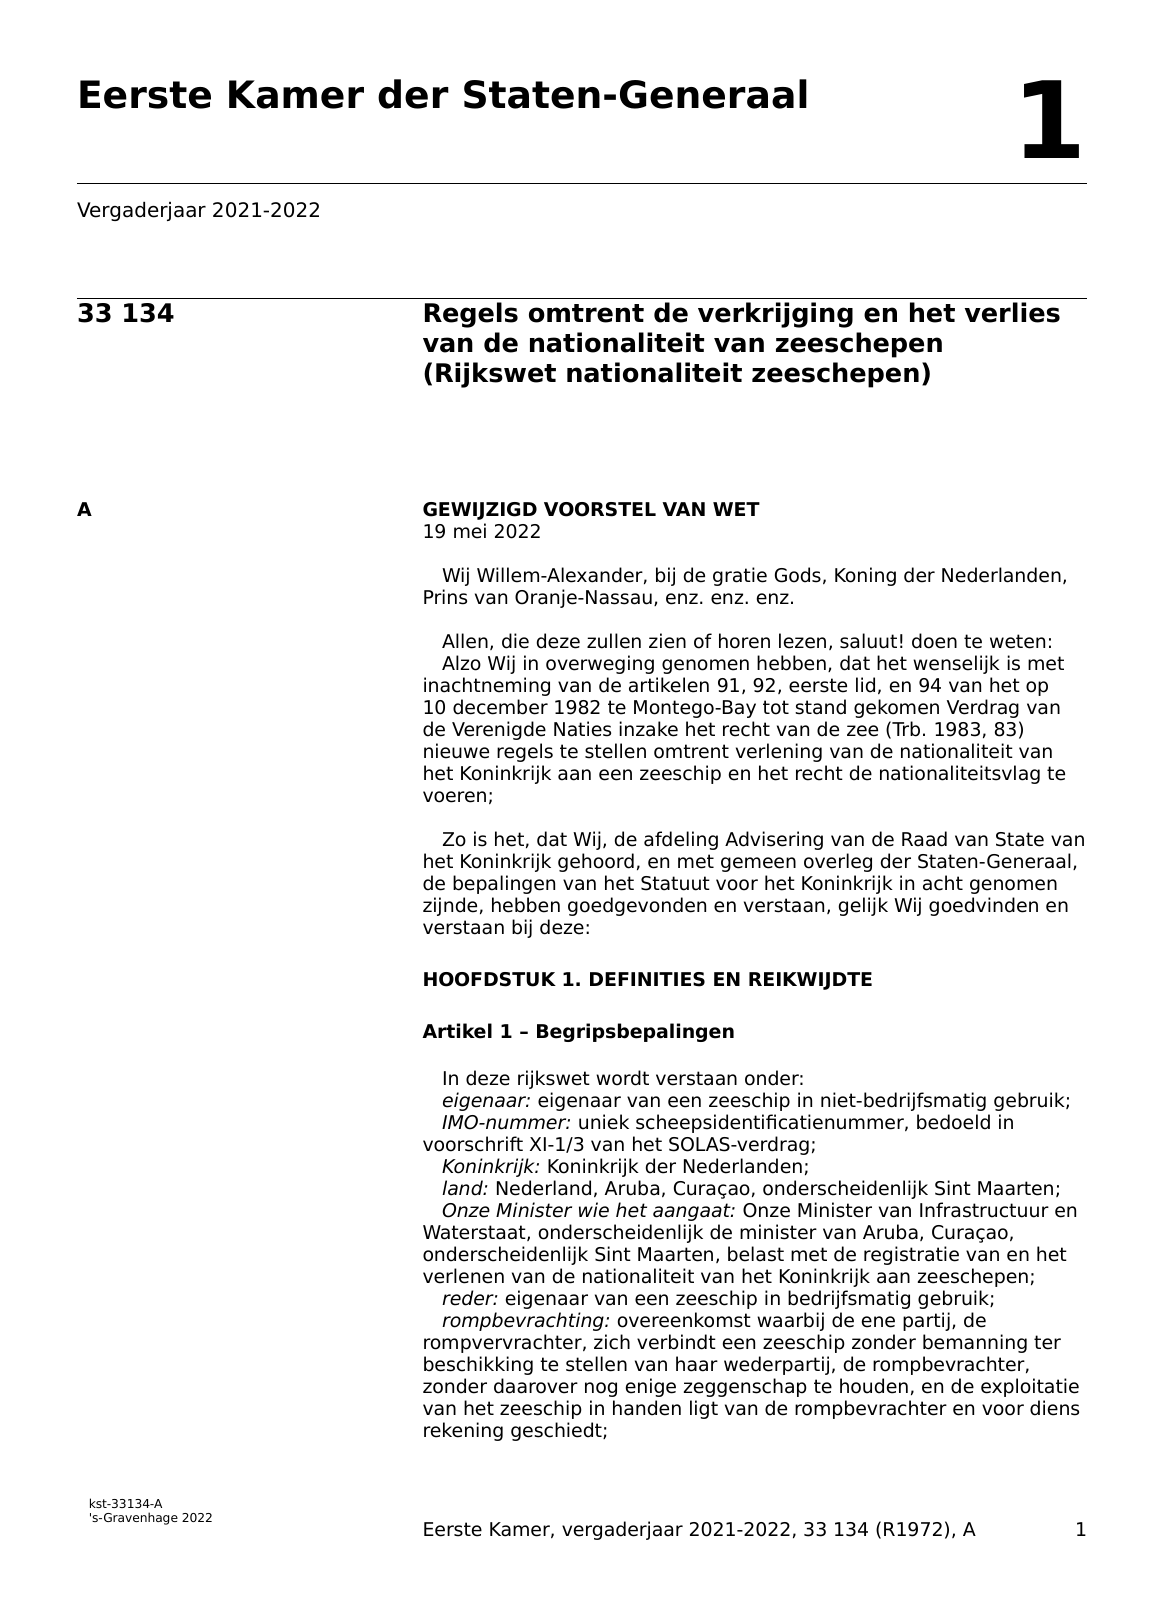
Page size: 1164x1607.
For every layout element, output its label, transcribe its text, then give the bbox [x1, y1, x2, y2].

text Koninkrijk: Koninkrijk der Nederlanden; [422, 1156, 1087, 1178]
text land: Nederland, Aruba, Curaçao, onderscheidenlijk Sint Maarten; [422, 1178, 1087, 1200]
text 's-Gravenhage 2022 [88, 1511, 323, 1525]
table_cell Vergaderjaar 2021-2022 [77, 184, 1087, 298]
text Alzo Wij in overweging genomen hebben, dat het wenselijk is met inachtneming van de artikelen 91, 92, eerste lid, en 94 van het op 10 december 1982 te Montego-Bay tot stand gekomen Verdrag van de Verenigde Naties inzake het recht van de zee (Trb. 1983, 83) nieuwe regels te stellen omtrent verlening van de nationaliteit van het Koninkrijk aan een zeeschip en het recht de nationaliteitsvlag te voeren; [422, 653, 1087, 807]
text kst-33134-A [88, 1497, 323, 1511]
table_header 1 [886, 59, 1087, 183]
text rompbevrachting: overeenkomst waarbij de ene partij, de rompvervrachter, zich verbindt een zeeschip zonder bemanning ter beschikking te stellen van haar wederpartij, de rompbevrachter, zonder daarover nog enige zeggenschap te houden, en de exploitatie van het zeeschip in handen ligt van de rompbevrachter en voor diens rekening geschiedt; [422, 1310, 1087, 1442]
text Onze Minister wie het aangaat: Onze Minister van Infrastructuur en Waterstaat, onderscheidenlijk de minister van Aruba, Curaçao, onderscheidenlijk Sint Maarten, belast met de registratie van en het verlenen van de nationaliteit van het Koninkrijk aan zeeschepen; [422, 1200, 1087, 1288]
text 19 mei 2022 [422, 521, 1087, 543]
subtitle 33 134 Regels omtrent de verkrijging en het verlies van de nationaliteit van zeeschepen (Rijkswet nationaliteit zeeschepen) [77, 299, 1087, 388]
text In deze rijkswet wordt verstaan onder: [422, 1068, 1087, 1090]
text eigenaar: eigenaar van een zeeschip in niet-bedrijfsmatig gebruik; [422, 1090, 1087, 1112]
text Wij Willem-Alexander, bij de gratie Gods, Koning der Nederlanden, Prins van Oranje-Nassau, enz. enz. enz. [422, 565, 1087, 609]
text IMO-nummer: uniek scheepsidentificatienummer, bedoeld in voorschrift XI-1/3 van het SOLAS-verdrag; [422, 1112, 1087, 1156]
text Zo is het, dat Wij, de afdeling Advisering van de Raad van State van het Koninkrijk gehoord, en met gemeen overleg der Staten-Generaal, de bepalingen van het Statuut voor het Koninkrijk in acht genomen zijnde, hebben goedgevonden en verstaan, gelijk Wij goedvinden en verstaan bij deze: [422, 829, 1087, 939]
subtitle HOOFDSTUK 1. DEFINITIES EN REIKWIJDTE [422, 969, 1087, 991]
text Allen, die deze zullen zien of horen lezen, saluut! doen te weten: [422, 631, 1087, 653]
subtitle Artikel 1 – Begripsbepalingen [422, 1021, 1087, 1043]
table_header Eerste Kamer der Staten-Generaal [77, 59, 886, 183]
text reder: eigenaar van een zeeschip in bedrijfsmatig gebruik; [422, 1288, 1087, 1310]
subtitle A GEWIJZIGD VOORSTEL VAN WET [77, 499, 1087, 521]
